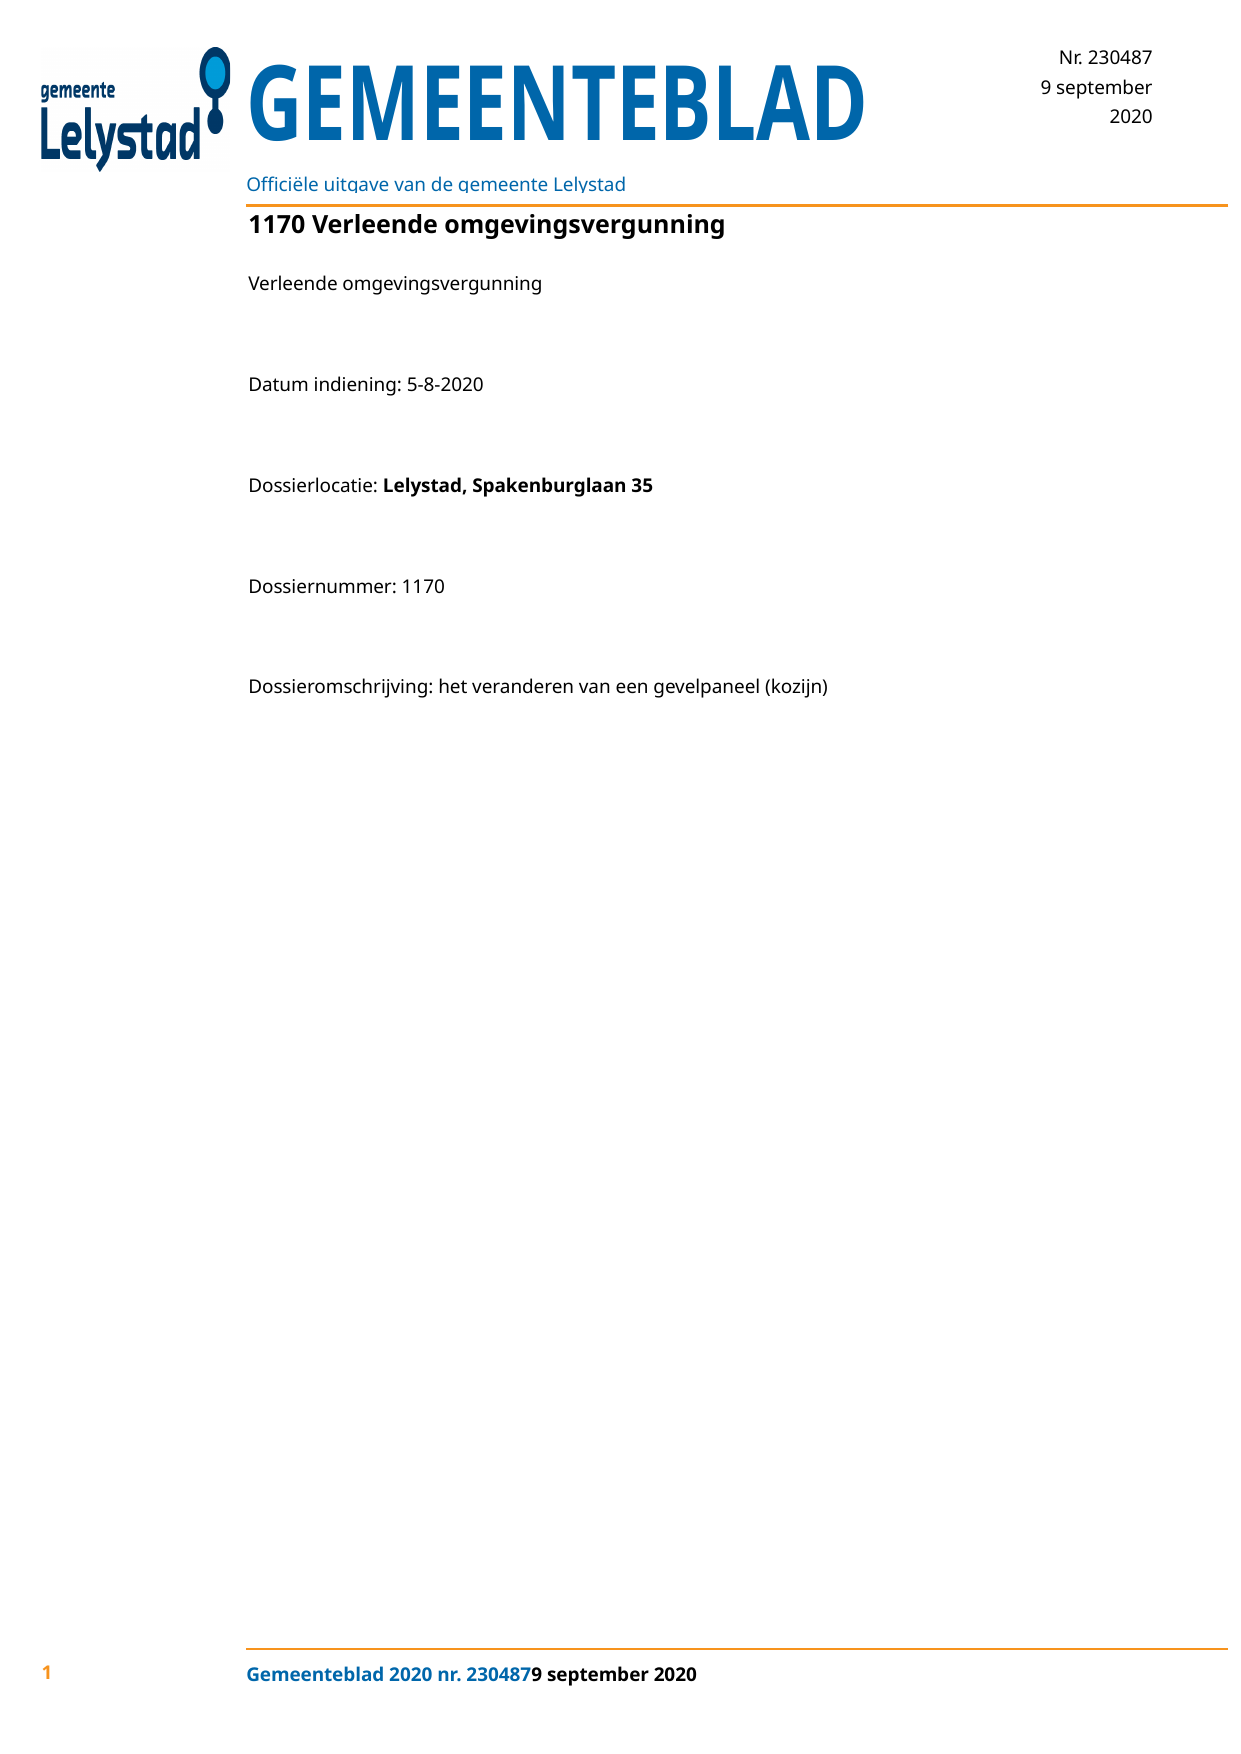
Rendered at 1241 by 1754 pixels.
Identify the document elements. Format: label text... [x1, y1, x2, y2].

text Dossiernummer: 1170 [248, 573, 1152, 598]
text Datum indiening: 5-8-2020 [248, 371, 1152, 397]
picture [41, 47, 231, 172]
text Dossierlocatie: Lelystad, Spakenburglaan 35 [248, 472, 1152, 498]
text Verleende omgevingsvergunning [248, 270, 1152, 296]
text Dossieromschrijving: het veranderen van een gevelpaneel (kozijn) [248, 674, 1152, 699]
text 1170 Verleende omgevingsvergunning [248, 207, 1152, 241]
